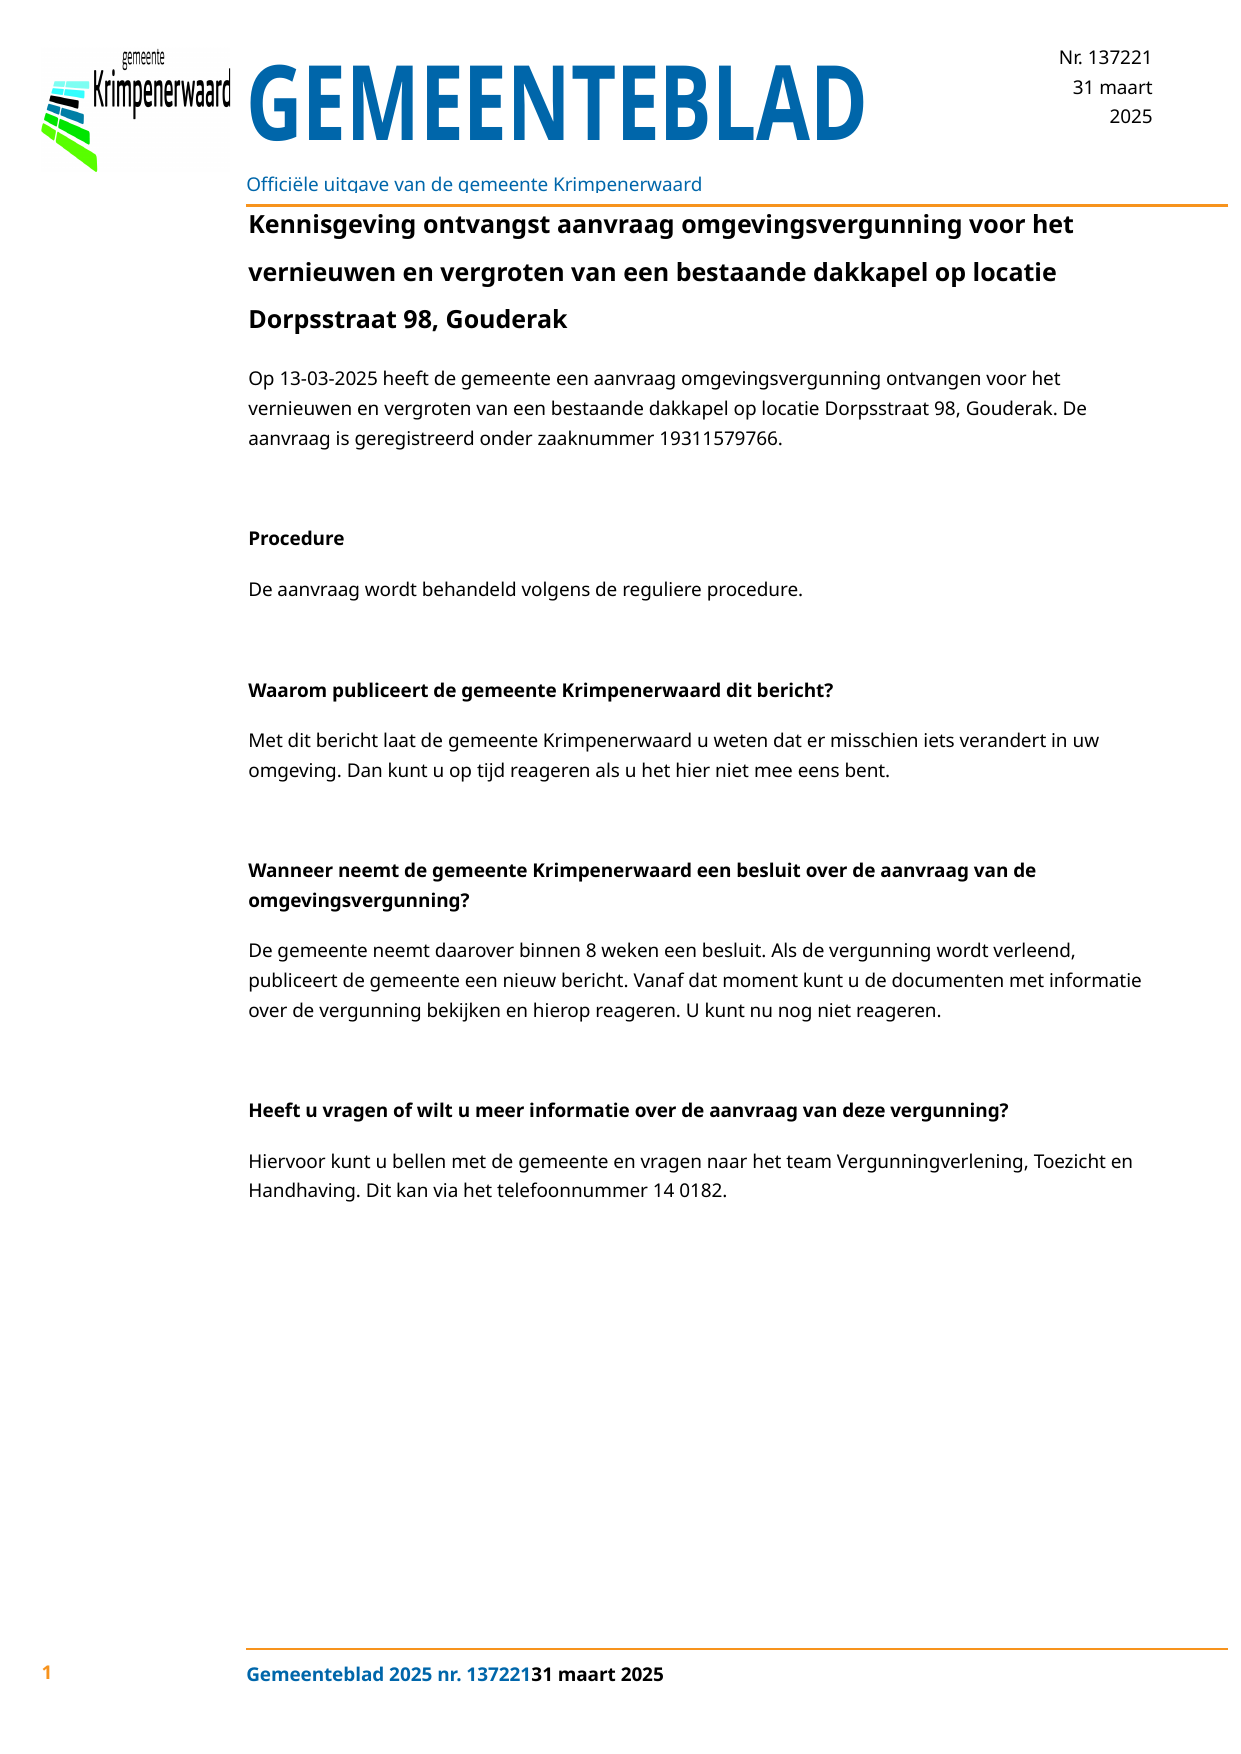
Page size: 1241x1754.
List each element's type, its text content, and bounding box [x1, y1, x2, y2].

text De gemeente neemt daarover binnen 8 weken een besluit. Als de vergunning wordt verleend, publiceert de gemeente een nieuw bericht. Vanaf dat moment kunt u de documenten met informatie over de vergunning bekijken en hierop reageren. U kunt nu nog niet reageren. [248, 938, 1152, 1022]
text Met dit bericht laat de gemeente Krimpenerwaard u weten dat er misschien iets verandert in uw omgeving. Dan kunt u op tijd reageren als u het hier niet mee eens bent. [248, 727, 1152, 782]
text Procedure [248, 526, 1152, 551]
text Wanneer neemt de gemeente Krimpenerwaard een besluit over de aanvraag van de omgevingsvergunning? [248, 858, 1152, 913]
text Heeft u vragen of wilt u meer informatie over de aanvraag van deze vergunning? [248, 1098, 1152, 1123]
picture [41, 47, 231, 172]
text Hiervoor kunt u bellen met de gemeente en vragen naar het team Vergunningverlening, Toezicht en Handhaving. Dit kan via het telefoonnummer 14 0182. [248, 1148, 1152, 1203]
text De aanvraag wordt behandeld volgens de reguliere procedure. [248, 576, 1152, 602]
text Waarom publiceert de gemeente Krimpenerwaard dit bericht? [248, 677, 1152, 702]
text Op 13-03-2025 heeft de gemeente een aanvraag omgevingsvergunning ontvangen voor het vernieuwen en vergroten van een bestaande dakkapel op locatie Dorpsstraat 98, Gouderak. De aanvraag is geregistreerd onder zaaknummer 19311579766. [248, 366, 1152, 450]
text Kennisgeving ontvangst aanvraag omgevingsvergunning voor het vernieuwen en vergroten van een bestaande dakkapel op locatie Dorpsstraat 98, Gouderak [248, 207, 1152, 336]
